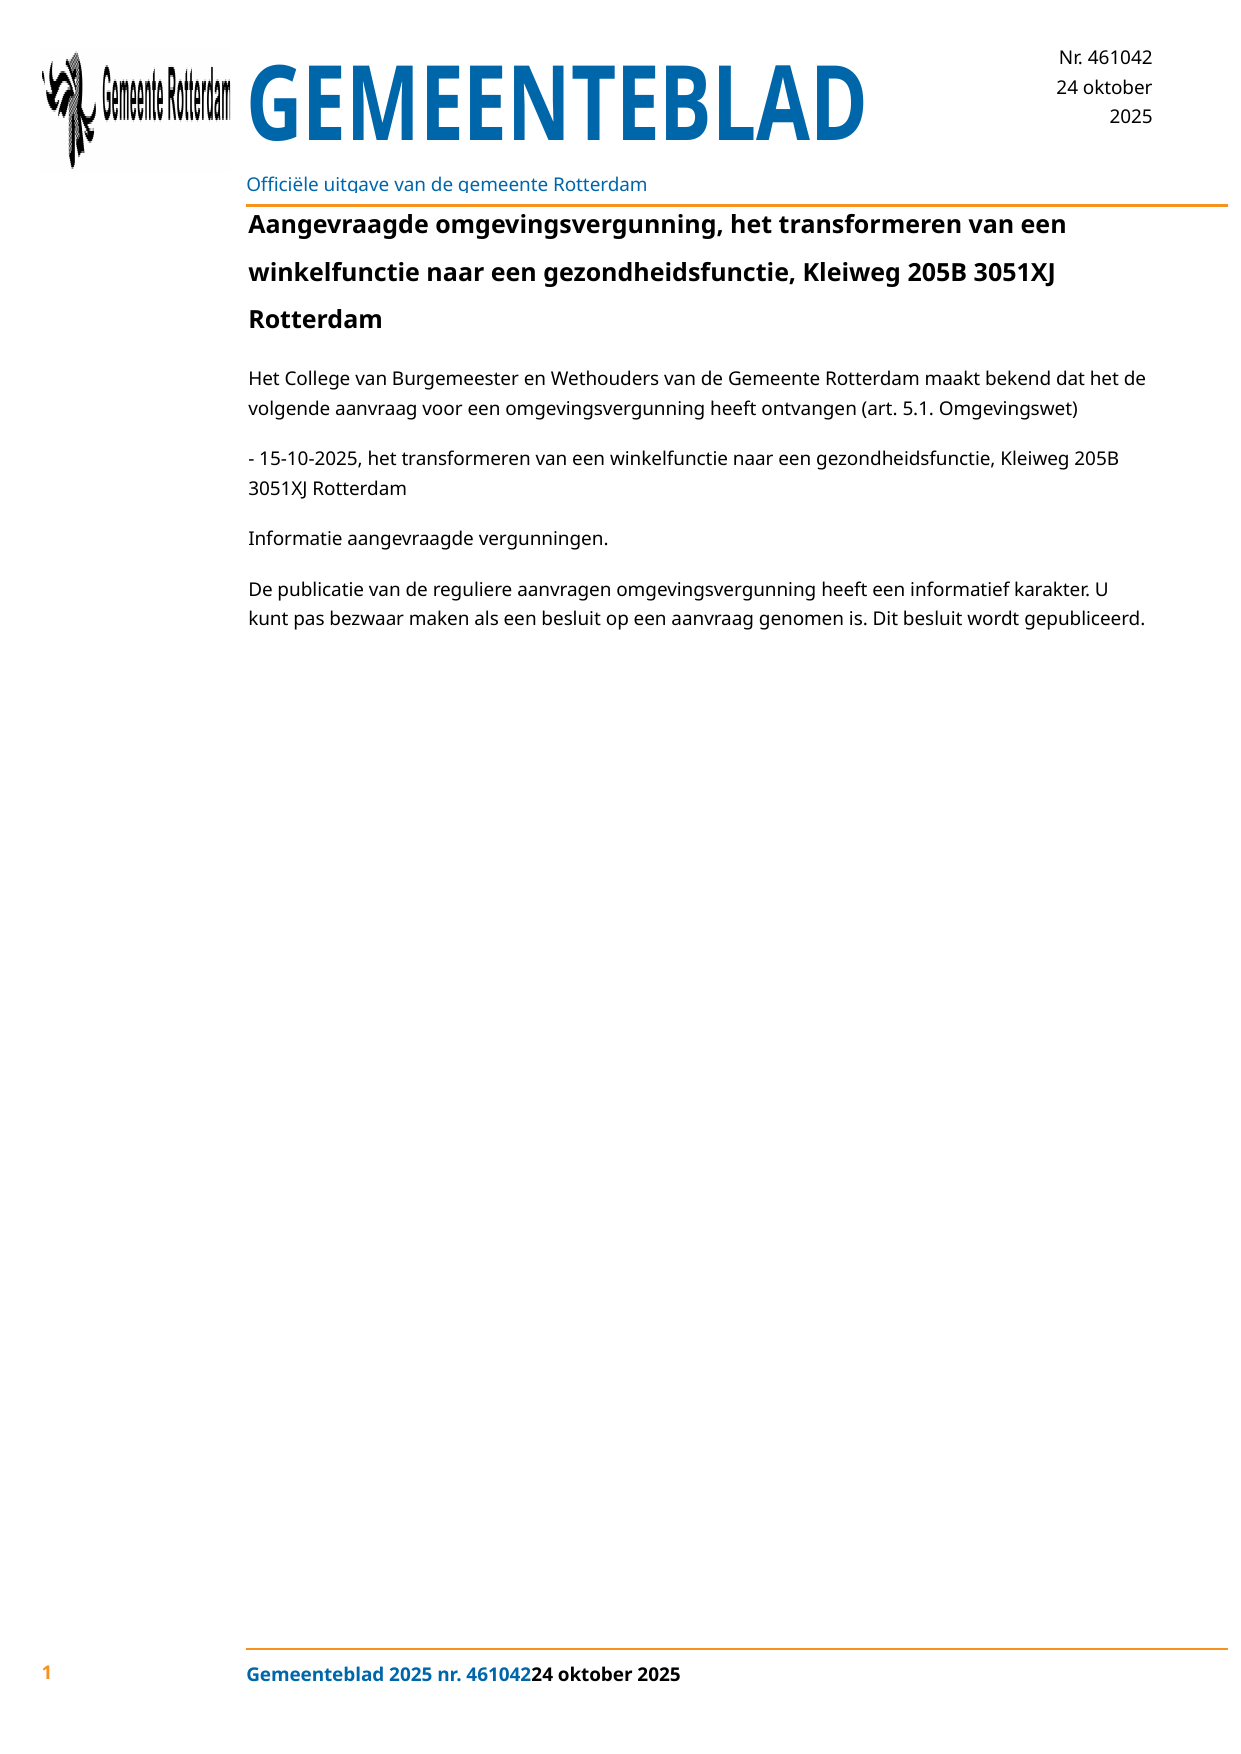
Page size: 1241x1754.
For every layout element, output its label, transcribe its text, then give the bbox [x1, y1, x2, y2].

text Informatie aangevraagde vergunningen. [248, 526, 1152, 551]
text - 15-10-2025, het transformeren van een winkelfunctie naar een gezondheidsfunctie, Kleiweg 205B 3051XJ Rotterdam [248, 446, 1152, 501]
text Aangevraagde omgevingsvergunning, het transformeren van een winkelfunctie naar een gezondheidsfunctie, Kleiweg 205B 3051XJ Rotterdam [248, 207, 1152, 336]
picture [41, 47, 231, 172]
text De publicatie van de reguliere aanvragen omgevingsvergunning heeft een informatief karakter. U kunt pas bezwaar maken als een besluit op een aanvraag genomen is. Dit besluit wordt gepubliceerd. [248, 576, 1152, 631]
text Het College van Burgemeester en Wethouders van de Gemeente Rotterdam maakt bekend dat het de volgende aanvraag voor een omgevingsvergunning heeft ontvangen (art. 5.1. Omgevingswet) [248, 366, 1152, 421]
